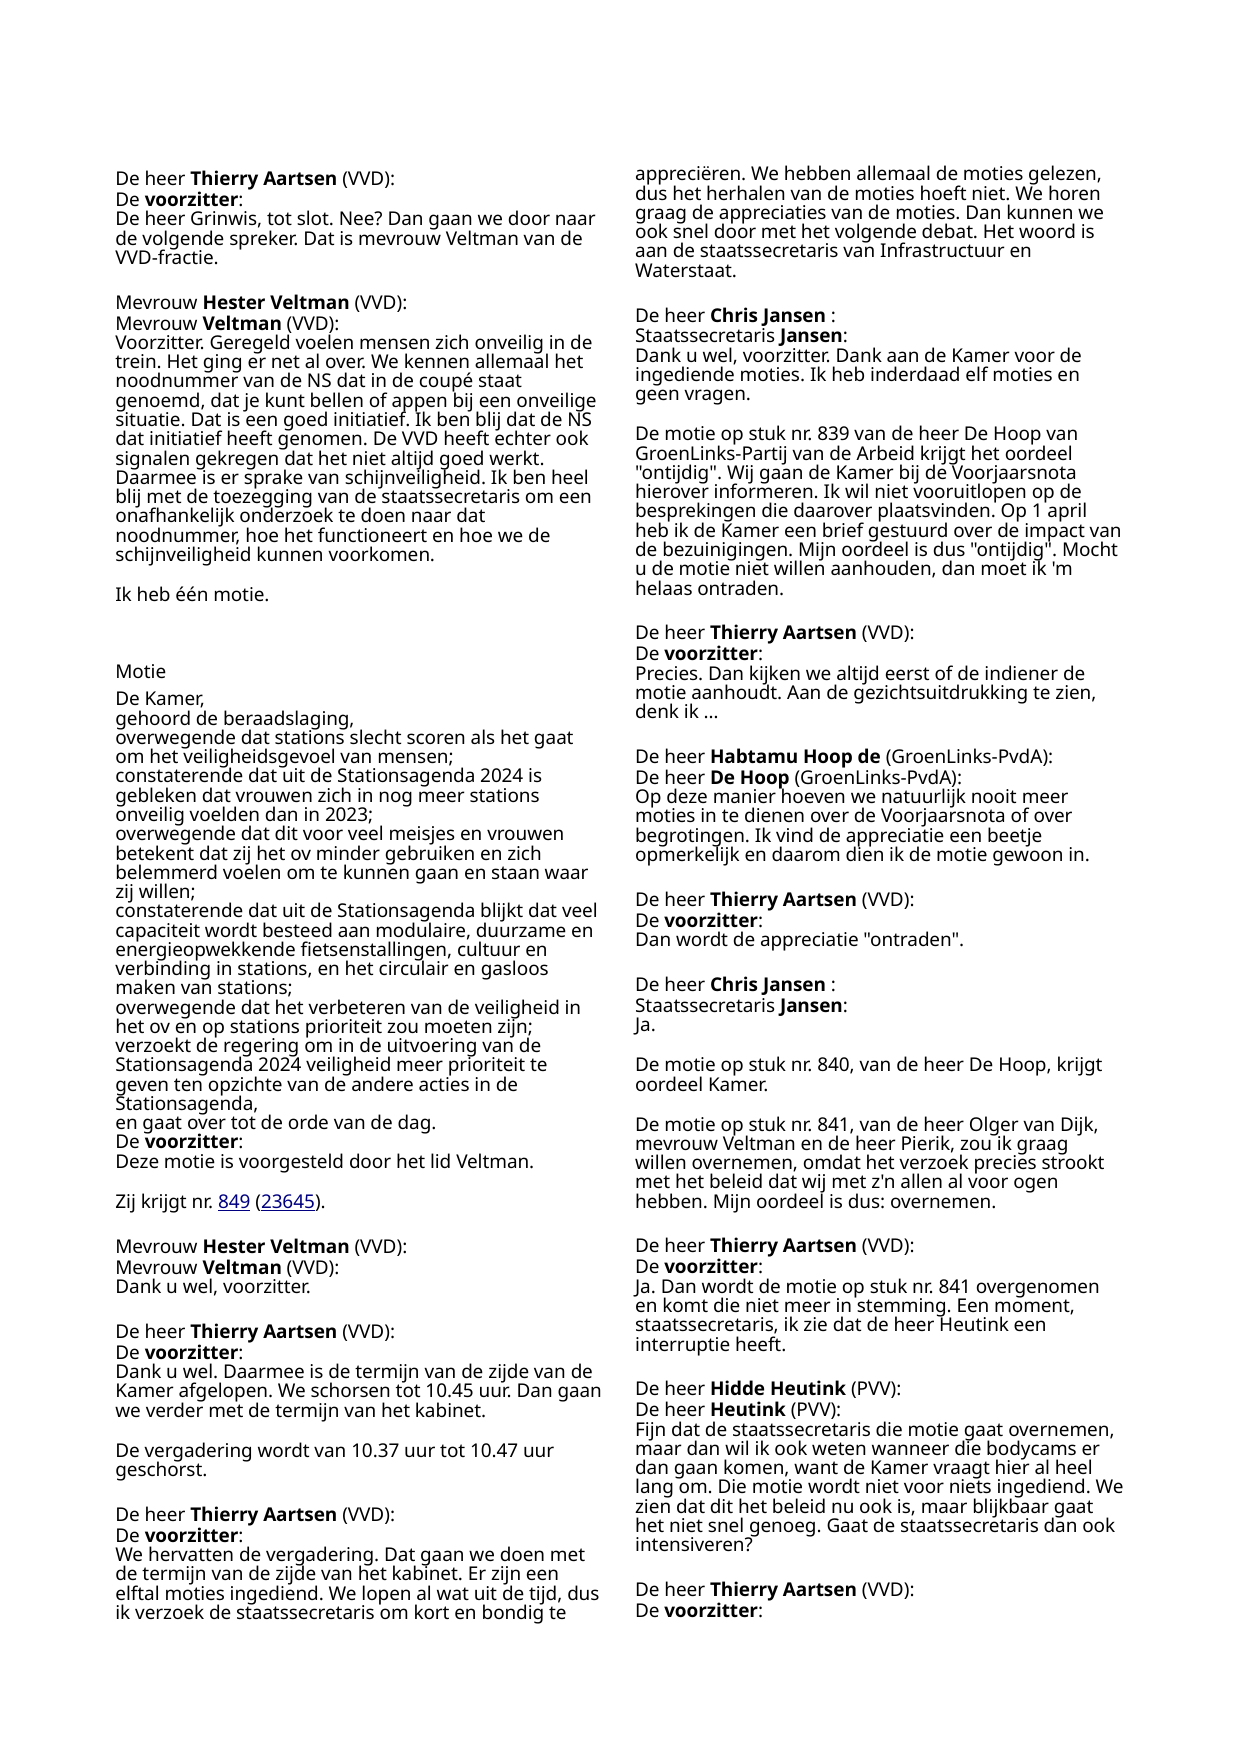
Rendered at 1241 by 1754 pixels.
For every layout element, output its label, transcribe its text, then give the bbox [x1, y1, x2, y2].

text De heer Thierry Aartsen (VVD): [115, 1318, 605, 1344]
text constaterende dat uit de Stationsagenda blijkt dat veel capaciteit wordt besteed aan modulaire, duurzame en energieopwekkende fietsenstallingen, cultuur en verbinding in stations, en het circulair en gasloos maken van stations; [115, 902, 605, 999]
text Staatssecretaris Jansen: [635, 997, 1125, 1016]
text De voorzitter: [115, 1344, 605, 1363]
text appreciëren. We hebben allemaal de moties gelezen, dus het herhalen van de moties hoeft niet. We horen graag de appreciaties van de moties. Dan kunnen we ook snel door met het volgende debat. Het woord is aan de staatssecretaris van Infrastructuur en Waterstaat. [635, 165, 1125, 281]
text Ja. Dan wordt de motie op stuk nr. 841 overgenomen en komt die niet meer in stemming. Een moment, staatssecretaris, ik zie dat de heer Heutink een interruptie heeft. [635, 1278, 1125, 1355]
text Dank u wel. Daarmee is de termijn van de zijde van de Kamer afgelopen. We schorsen tot 10.45 uur. Dan gaan we verder met de termijn van het kabinet. [115, 1363, 605, 1421]
text constaterende dat uit de Stationsagenda 2024 is gebleken dat vrouwen zich in nog meer stations onveilig voelden dan in 2023; [115, 767, 605, 825]
text verzoekt de regering om in de uitvoering van de Stationsagenda 2024 veiligheid meer prioriteit te geven ten opzichte van de andere acties in de Stationsagenda, [115, 1037, 605, 1114]
text De voorzitter: [115, 191, 605, 210]
text Mevrouw Veltman (VVD): [115, 315, 605, 334]
text De voorzitter: [635, 1602, 1125, 1621]
text De heer Thierry Aartsen (VVD): [635, 886, 1125, 912]
text Voorzitter. Geregeld voelen mensen zich onveilig in de trein. Het ging er net al over. We kennen allemaal het noodnummer van de NS dat in de coupé staat genoemd, dat je kunt bellen of appen bij een onveilige situatie. Dat is een goed initiatief. Ik ben blij dat de NS dat initiatief heeft genomen. De VVD heeft echter ook signalen gekregen dat het niet altijd goed werkt. Daarmee is er sprake van schijnveiligheid. Ik ben heel blij met de toezegging van de staatssecretaris om een onafhankelijk onderzoek te doen naar dat noodnummer, hoe het functioneert en hoe we de schijnveiligheid kunnen voorkomen. [115, 334, 605, 565]
text De heer Thierry Aartsen (VVD): [635, 1233, 1125, 1258]
text Precies. Dan kijken we altijd eerst of de indiener de motie aanhoudt. Aan de gezichtsuitdrukking te zien, denk ik … [635, 664, 1125, 722]
text De voorzitter: [635, 912, 1125, 931]
text Dank u wel, voorzitter. Dank aan de Kamer voor de ingediende moties. Ik heb inderdaad elf moties en geen vragen. [635, 347, 1125, 404]
text Zij krijgt nr. 849 (23645). [115, 1193, 605, 1212]
text Ja. [635, 1016, 1125, 1036]
text De motie op stuk nr. 840, van de heer De Hoop, krijgt oordeel Kamer. [635, 1056, 1125, 1095]
text De heer Chris Jansen : [635, 302, 1125, 327]
text Deze motie is voorgesteld door het lid Veltman. [115, 1153, 605, 1172]
text De heer Thierry Aartsen (VVD): [635, 619, 1125, 645]
text De heer Hidde Heutink (PVV): [635, 1376, 1125, 1401]
text Dan wordt de appreciatie "ontraden". [635, 931, 1125, 950]
text overwegende dat stations slecht scoren als het gaat om het veiligheidsgevoel van mensen; [115, 729, 605, 767]
text De heer De Hoop (GroenLinks-PvdA): [635, 769, 1125, 788]
text Dank u wel, voorzitter. [115, 1278, 605, 1297]
text Mevrouw Veltman (VVD): [115, 1259, 605, 1278]
text De voorzitter: [635, 1258, 1125, 1278]
text Mevrouw Hester Veltman (VVD): [115, 289, 605, 315]
text De heer Chris Jansen : [635, 971, 1125, 997]
text Fijn dat de staatssecretaris die motie gaat overnemen, maar dan wil ik ook weten wanneer die bodycams er dan gaan komen, want de Kamer vraagt hier al heel lang om. Die motie wordt niet voor niets ingediend. We zien dat dit het beleid nu ook is, maar blijkbaar gaat het niet snel genoeg. Gaat de staatssecretaris dan ook intensiveren? [635, 1421, 1125, 1556]
text Ik heb één motie. [115, 586, 605, 605]
text Staatssecretaris Jansen: [635, 327, 1125, 347]
text De heer Thierry Aartsen (VVD): [635, 1576, 1125, 1602]
text De voorzitter: [115, 1133, 605, 1153]
text De heer Thierry Aartsen (VVD): [115, 1501, 605, 1527]
text Motie [115, 659, 605, 684]
text overwegende dat het verbeteren van de veiligheid in het ov en op stations prioriteit zou moeten zijn; [115, 999, 605, 1037]
text De voorzitter: [635, 645, 1125, 664]
text De heer Habtamu Hoop de (GroenLinks-PvdA): [635, 743, 1125, 769]
text Mevrouw Hester Veltman (VVD): [115, 1233, 605, 1259]
text en gaat over tot de orde van de dag. [115, 1114, 605, 1133]
text De heer Thierry Aartsen (VVD): [115, 165, 605, 191]
text De Kamer, [115, 690, 605, 709]
text De heer Heutink (PVV): [635, 1401, 1125, 1421]
text We hervatten de vergadering. Dat gaan we doen met de termijn van de zijde van het kabinet. Er zijn een elftal moties ingediend. We lopen al wat uit de tijd, dus ik verzoek de staatssecretaris om kort en bondig te [115, 1546, 605, 1623]
text De motie op stuk nr. 841, van de heer Olger van Dijk, mevrouw Veltman en de heer Pierik, zou ik graag willen overnemen, omdat het verzoek precies strookt met het beleid dat wij met z'n allen al voor ogen hebben. Mijn oordeel is dus: overnemen. [635, 1116, 1125, 1212]
text De vergadering wordt van 10.37 uur tot 10.47 uur geschorst. [115, 1442, 605, 1480]
text overwegende dat dit voor veel meisjes en vrouwen betekent dat zij het ov minder gebruiken en zich belemmerd voelen om te kunnen gaan en staan waar zij willen; [115, 825, 605, 902]
text De voorzitter: [115, 1527, 605, 1546]
text De heer Grinwis, tot slot. Nee? Dan gaan we door naar de volgende spreker. Dat is mevrouw Veltman van de VVD-fractie. [115, 210, 605, 268]
text Op deze manier hoeven we natuurlijk nooit meer moties in te dienen over de Voorjaarsnota of over begrotingen. Ik vind de appreciatie een beetje opmerkelijk en daarom dien ik de motie gewoon in. [635, 788, 1125, 865]
text gehoord de beraadslaging, [115, 709, 605, 729]
text De motie op stuk nr. 839 van de heer De Hoop van GroenLinks-Partij van de Arbeid krijgt het oordeel "ontijdig". Wij gaan de Kamer bij de Voorjaarsnota hierover informeren. Ik wil niet vooruitlopen op de besprekingen die daarover plaatsvinden. Op 1 april heb ik de Kamer een brief gestuurd over de impact van de bezuinigingen. Mijn oordeel is dus "ontijdig". Mocht u de motie niet willen aanhouden, dan moet ik 'm helaas ontraden. [635, 425, 1125, 599]
